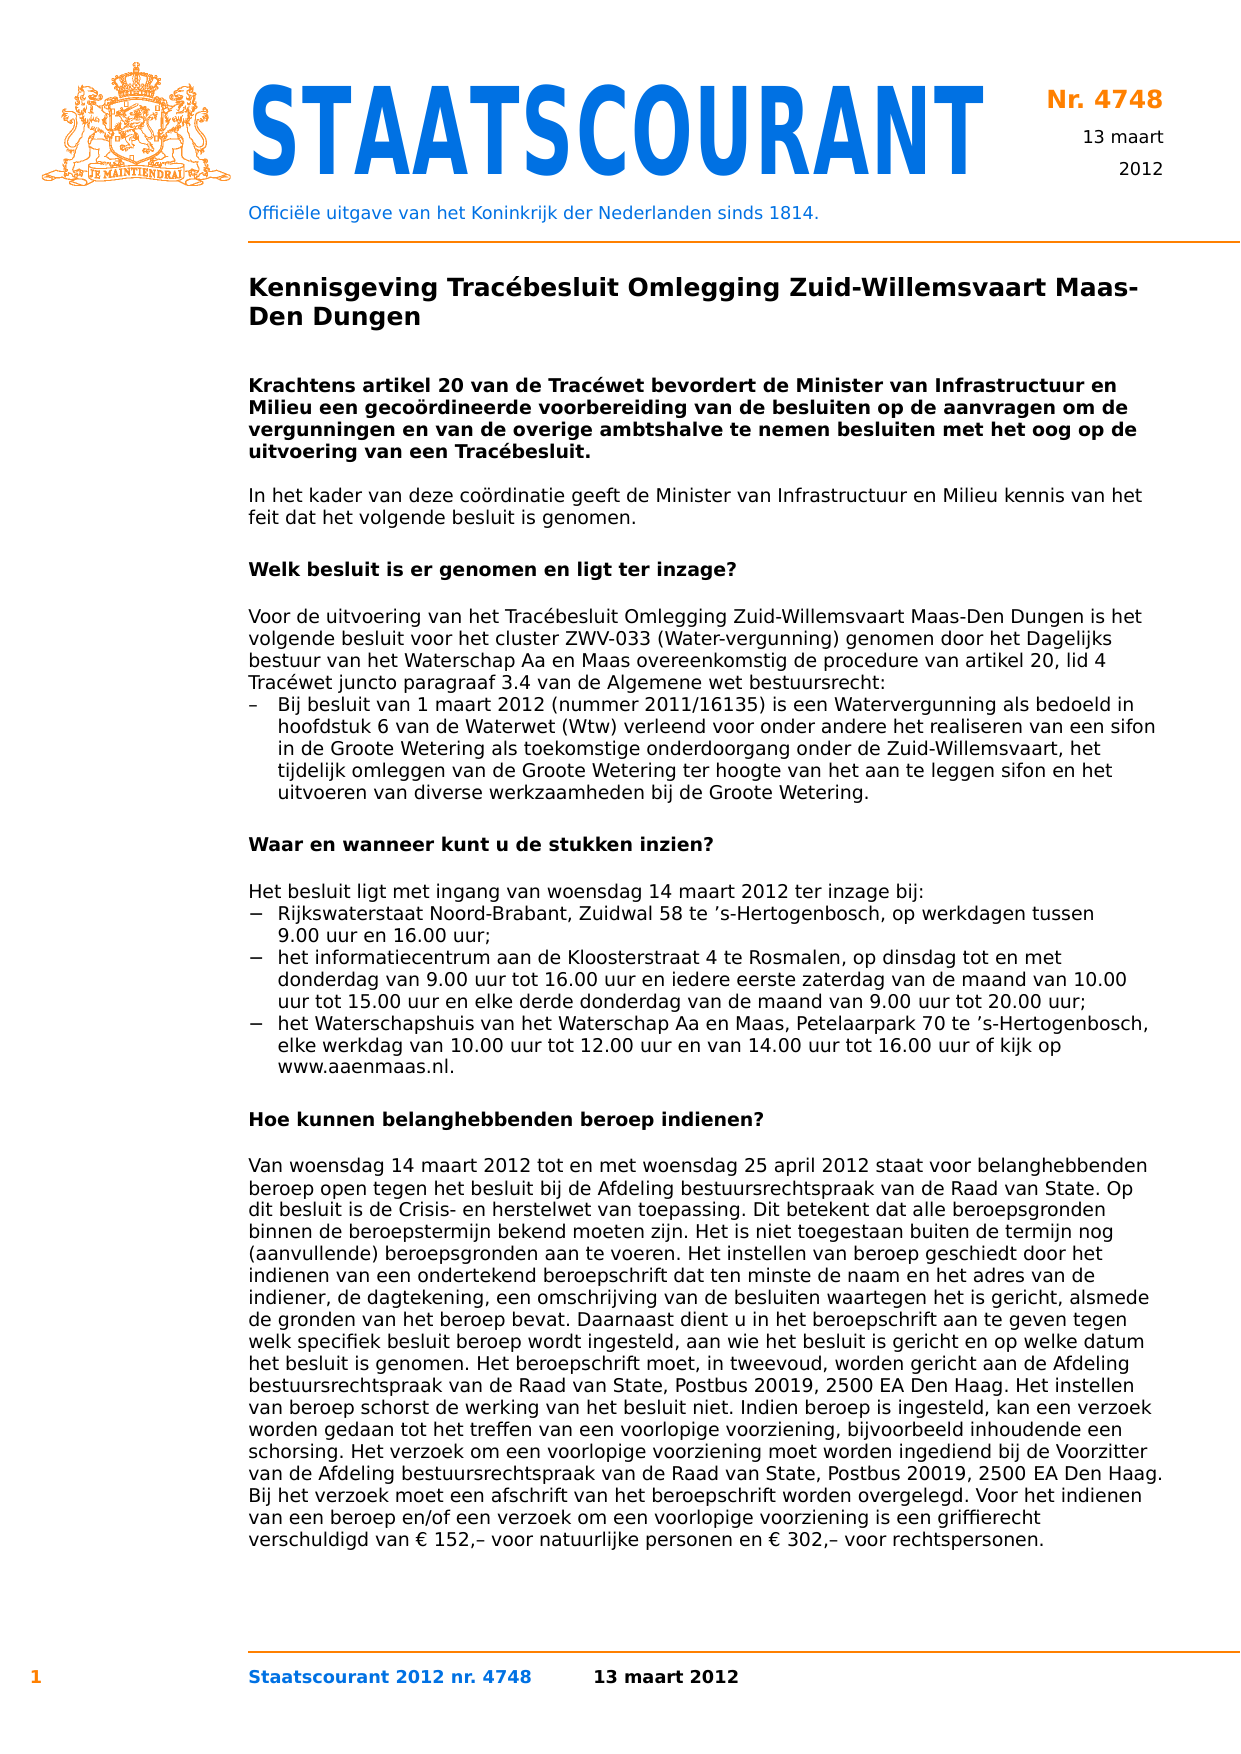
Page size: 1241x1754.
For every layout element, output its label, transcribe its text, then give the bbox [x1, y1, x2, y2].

subtitle Hoe kunnen belanghebbenden beroep indienen? [248, 1108, 1163, 1130]
table_header STAATSCOURANT [248, 62, 998, 203]
text Krachtens artikel 20 van de Tracéwet bevordert de Minister van Infrastructuur en Milieu een gecoördineerde voorbereiding van de besluiten op de aanvragen om de vergunningen en van de overige ambtshalve te nemen besluiten met het oog op de uitvoering van een Tracébesluit. [248, 375, 1163, 463]
text – Bij besluit van 1 maart 2012 (nummer 2011/16135) is een Watervergunning als bedoeld in hoofdstuk 6 van de Waterwet (Wtw) verleend voor onder andere het realiseren van een sifon in de Groote Wetering als toekomstige onderdoorgang onder de Zuid-Willemsvaart, het tijdelijk omleggen van de Groote Wetering ter hoogte van het aan te leggen sifon en het uitvoeren van diverse werkzaamheden bij de Groote Wetering. [248, 694, 1163, 804]
table_cell 13 maart [998, 121, 1240, 153]
subtitle Welk besluit is er genomen en ligt ter inzage? [248, 559, 1163, 581]
subtitle Waar en wanneer kunt u de stukken inzien? [248, 834, 1163, 856]
picture [41, 62, 231, 186]
subtitle Kennisgeving Tracébesluit Omlegging Zuid-Willemsvaart Maas-Den Dungen [248, 273, 1163, 331]
text In het kader van deze coördinatie geeft de Minister van Infrastructuur en Milieu kennis van het feit dat het volgende besluit is genomen. [248, 485, 1163, 529]
text − het informatiecentrum aan de Kloosterstraat 4 te Rosmalen, op dinsdag tot en met donderdag van 9.00 uur tot 16.00 uur en iedere eerste zaterdag van de maand van 10.00 uur tot 15.00 uur en elke derde donderdag van de maand van 9.00 uur tot 20.00 uur; [248, 947, 1163, 1012]
text − Rijkswaterstaat Noord-Brabant, Zuidwal 58 te ’s-Hertogenbosch, op werkdagen tussen 9.00 uur en 16.00 uur; [248, 903, 1163, 947]
table_header [25, 62, 248, 241]
text Voor de uitvoering van het Tracébesluit Omlegging Zuid-Willemsvaart Maas-Den Dungen is het volgende besluit voor het cluster ZWV-033 (Water-vergunning) genomen door het Dagelijks bestuur van het Waterschap Aa en Maas overeenkomstig de procedure van artikel 20, lid 4 Tracéwet juncto paragraaf 3.4 van de Algemene wet bestuursrecht: [248, 606, 1163, 694]
text − het Waterschapshuis van het Waterschap Aa en Maas, Petelaarpark 70 te ’s-Hertogenbosch, elke werkdag van 10.00 uur tot 12.00 uur en van 14.00 uur tot 16.00 uur of kijk op www.aaenmaas.nl. [248, 1012, 1163, 1078]
table_header Nr. 4748 [998, 62, 1240, 121]
text Het besluit ligt met ingang van woensdag 14 maart 2012 ter inzage bij: [248, 881, 1163, 903]
table_cell Officiële uitgave van het Koninkrijk der Nederlanden sinds 1814. [248, 203, 1240, 241]
text Van woensdag 14 maart 2012 tot en met woensdag 25 april 2012 staat voor belanghebbenden beroep open tegen het besluit bij de Afdeling bestuursrechtspraak van de Raad van State. Op dit besluit is de Crisis- en herstelwet van toepassing. Dit betekent dat alle beroepsgronden binnen de beroepstermijn bekend moeten zijn. Het is niet toegestaan buiten de termijn nog (aanvullende) beroepsgronden aan te voeren. Het instellen van beroep geschiedt door het indienen van een ondertekend beroepschrift dat ten minste de naam en het adres van de indiener, de dagtekening, een omschrijving van de besluiten waartegen het is gericht, alsmede de gronden van het beroep bevat. Daarnaast dient u in het beroepschrift aan te geven tegen welk specifiek besluit beroep wordt ingesteld, aan wie het besluit is gericht en op welke datum het besluit is genomen. Het beroepschrift moet, in tweevoud, worden gericht aan de Afdeling bestuursrechtspraak van de Raad van State, Postbus 20019, 2500 EA Den Haag. Het instellen van beroep schorst de werking van het besluit niet. Indien beroep is ingesteld, kan een verzoek worden gedaan tot het treffen van een voorlopige voorziening, bijvoorbeeld inhoudende een schorsing. Het verzoek om een voorlopige voorziening moet worden ingediend bij de Voorzitter van de Afdeling bestuursrechtspraak van de Raad van State, Postbus 20019, 2500 EA Den Haag. Bij het verzoek moet een afschrift van het beroepschrift worden overgelegd. Voor het indienen van een beroep en/of een verzoek om een voorlopige voorziening is een griffierecht verschuldigd van € 152,– voor natuurlijke personen en € 302,– voor rechtspersonen. [248, 1155, 1163, 1551]
table_cell 2012 [998, 153, 1240, 203]
